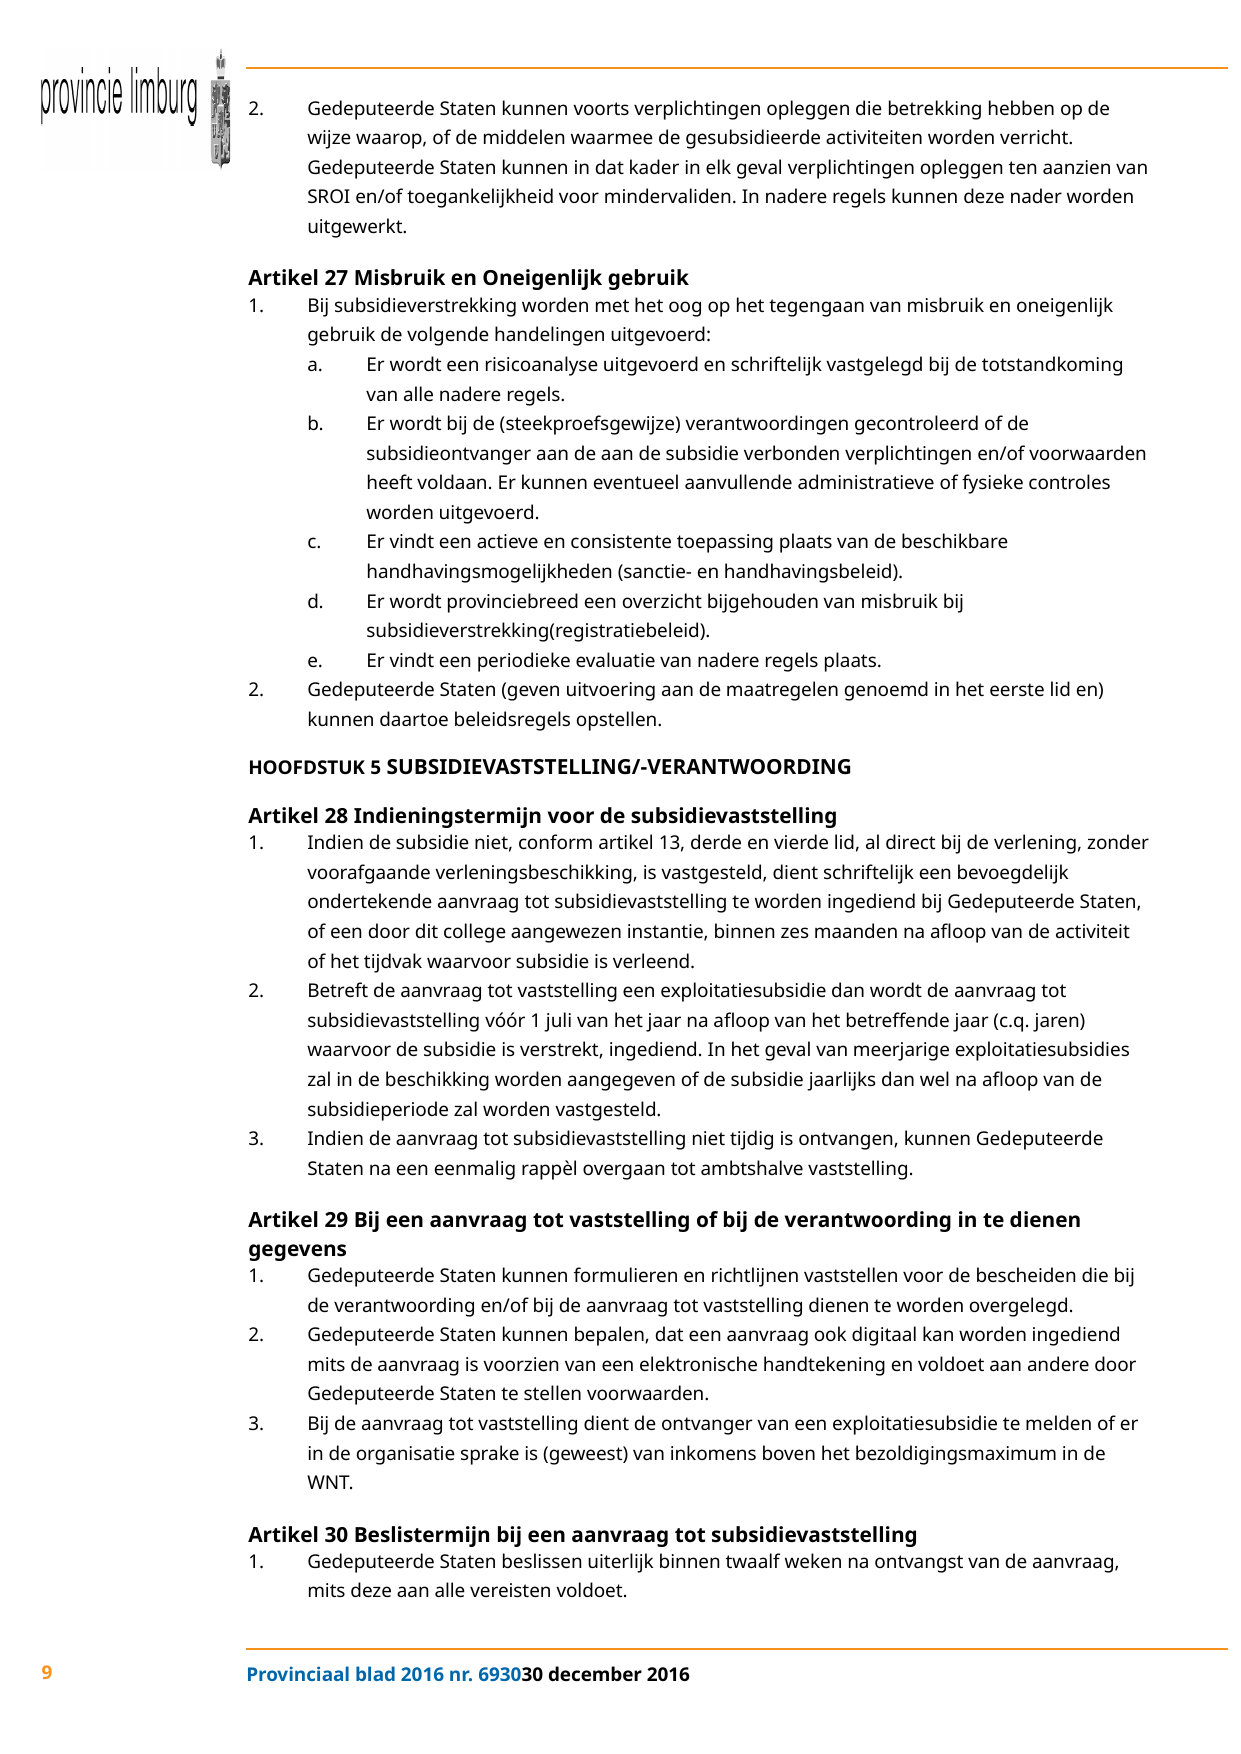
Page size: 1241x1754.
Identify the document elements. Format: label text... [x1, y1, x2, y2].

text Artikel 30 Beslistermijn bij een aanvraag tot subsidievaststelling [248, 1520, 1152, 1548]
list Gedeputeerde Staten beslissen uiterlijk binnen twaalf weken na ontvangst van de aanvraag, mits deze aan alle vereisten voldoet. [248, 1548, 1152, 1603]
list Indien de aanvraag tot subsidievaststelling niet tijdig is ontvangen, kunnen Gedeputeerde Staten na een eenmalig rappèl overgaan tot ambtshalve vaststelling. [248, 1125, 1152, 1181]
text Artikel 29 Bij een aanvraag tot vaststelling of bij de verantwoording in te dienen gegevens [248, 1205, 1152, 1262]
list Indien de subsidie niet, conform artikel 13, derde en vierde lid, al direct bij de verlening, zonder voorafgaande verleningsbeschikking, is vastgesteld, dient schriftelijk een bevoegdelijk ondertekende aanvraag tot subsidievaststelling te worden ingediend bij Gedeputeerde Staten, of een door dit college aangewezen instantie, binnen zes maanden na afloop van de activiteit of het tijdvak waarvoor subsidie is verleend. [248, 829, 1152, 973]
list Er wordt provinciebreed een overzicht bijgehouden van misbruik bij subsidieverstrekking(registratiebeleid). [307, 588, 1152, 643]
list Er vindt een periodieke evaluatie van nadere regels plaats. [307, 647, 1152, 673]
list Er wordt een risicoanalyse uitgevoerd en schriftelijk vastgelegd bij de totstandkoming van alle nadere regels. [307, 351, 1152, 406]
list Gedeputeerde Staten kunnen voorts verplichtingen opleggen die betrekking hebben op de wijze waarop, of de middelen waarmee de gesubsidieerde activiteiten worden verricht. Gedeputeerde Staten kunnen in dat kader in elk geval verplichtingen opleggen ten aanzien van SROI en/of toegankelijkheid voor mindervaliden. In nadere regels kunnen deze nader worden uitgewerkt. [248, 95, 1152, 239]
list Gedeputeerde Staten kunnen formulieren en richtlijnen vaststellen voor de bescheiden die bij de verantwoording en/of bij de aanvraag tot vaststelling dienen te worden overgelegd. [248, 1262, 1152, 1317]
list Er vindt een actieve en consistente toepassing plaats van de beschikbare handhavingsmogelijkheden (sanctie- en handhavingsbeleid). [307, 529, 1152, 584]
list Bij subsidieverstrekking worden met het oog op het tegengaan van misbruik en oneigenlijk gebruik de volgende handelingen uitgevoerd: [248, 292, 1152, 347]
text Artikel 28 Indieningstermijn voor de subsidievaststelling [248, 801, 1152, 829]
picture [41, 47, 231, 172]
list Bij de aanvraag tot vaststelling dient de ontvanger van een exploitatiesubsidie te melden of er in de organisatie sprake is (geweest) van inkomens boven het bezoldigingsmaximum in de WNT. [248, 1410, 1152, 1495]
list Er wordt bij de (steekproefsgewijze) verantwoordingen gecontroleerd of de subsidieontvanger aan de aan de subsidie verbonden verplichtingen en/of voorwaarden heeft voldaan. Er kunnen eventueel aanvullende administratieve of fysieke controles worden uitgevoerd. [307, 410, 1152, 525]
list Gedeputeerde Staten kunnen bepalen, dat een aanvraag ook digitaal kan worden ingediend mits de aanvraag is voorzien van een elektronische handtekening en voldoet aan andere door Gedeputeerde Staten te stellen voorwaarden. [248, 1321, 1152, 1406]
text Artikel 27 Misbruik en Oneigenlijk gebruik [248, 263, 1152, 292]
list Gedeputeerde Staten (geven uitvoering aan de maatregelen genoemd in het eerste lid en) kunnen daartoe beleidsregels opstellen. [248, 677, 1152, 732]
list Betreft de aanvraag tot vaststelling een exploitatiesubsidie dan wordt de aanvraag tot subsidievaststelling vóór 1 juli van het jaar na afloop van het betreffende jaar (c.q. jaren) waarvoor de subsidie is verstrekt, ingediend. In het geval van meerjarige exploitatiesubsidies zal in de beschikking worden aangegeven of de subsidie jaarlijks dan wel na afloop van de subsidieperiode zal worden vastgesteld. [248, 977, 1152, 1121]
text HOOFDSTUK 5 SUBSIDIEVASTSTELLING/-VERANTWOORDING [248, 752, 1152, 780]
